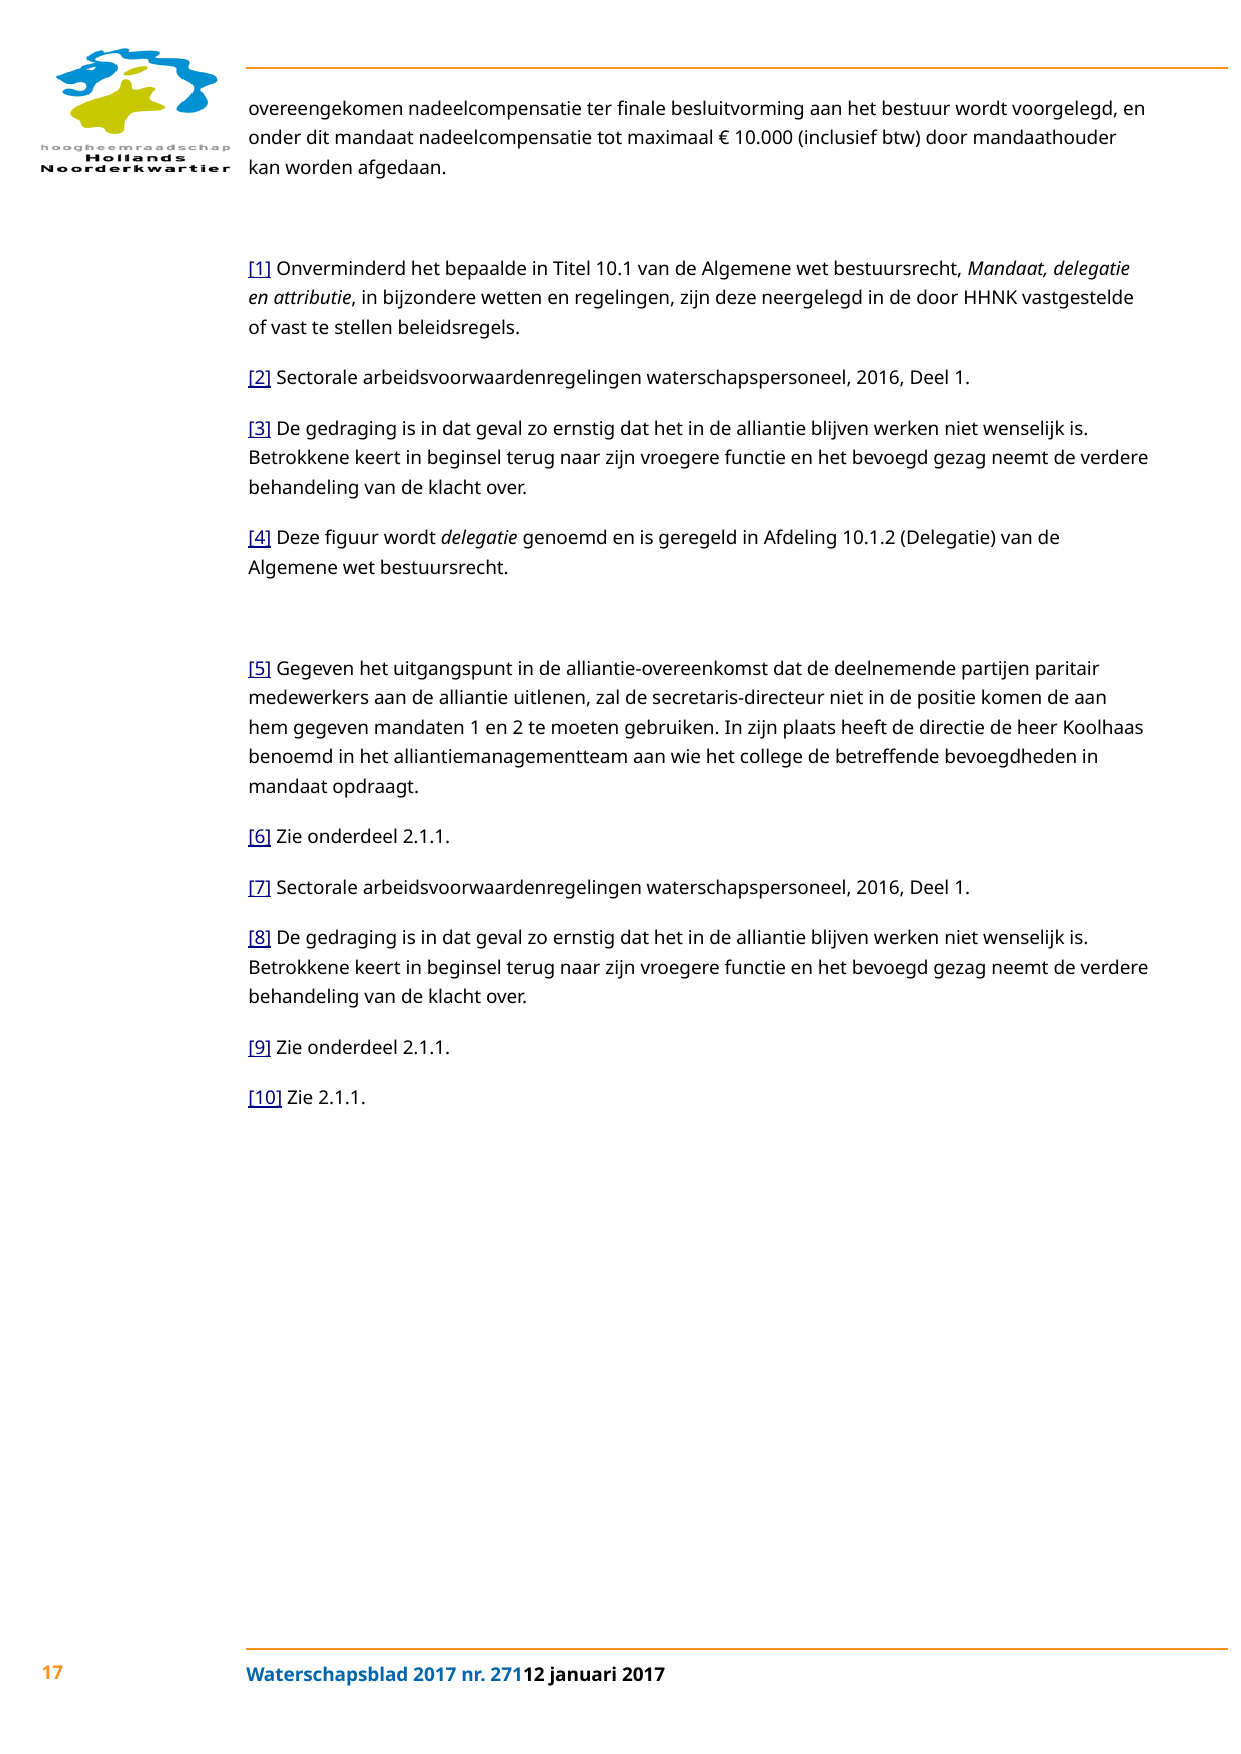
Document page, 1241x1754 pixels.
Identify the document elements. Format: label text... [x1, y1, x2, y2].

text [9] Zie onderdeel 2.1.1. [248, 1034, 1152, 1060]
picture [41, 47, 231, 172]
text [4] Deze figuur wordt delegatie genoemd en is geregeld in Afdeling 10.1.2 (Delegatie) van de Algemene wet bestuursrecht. [248, 524, 1152, 580]
text [5] Gegeven het uitgangspunt in de alliantie-overeenkomst dat de deelnemende partijen paritair medewerkers aan de alliantie uitlenen, zal de secretaris-directeur niet in de positie komen de aan hem gegeven mandaten 1 en 2 te moeten gebruiken. In zijn plaats heeft de directie de heer Koolhaas benoemd in het alliantiemanagementteam aan wie het college de betreffende bevoegdheden in mandaat opdraagt. [248, 655, 1152, 799]
text overeengekomen nadeelcompensatie ter finale besluitvorming aan het bestuur wordt voorgelegd, en onder dit mandaat nadeelcompensatie tot maximaal € 10.000 (inclusief btw) door mandaathouder kan worden afgedaan. [248, 95, 1152, 180]
text [6] Zie onderdeel 2.1.1. [248, 823, 1152, 849]
text [10] Zie 2.1.1. [248, 1084, 1152, 1110]
text [1] Onverminderd het bepaalde in Titel 10.1 van de Algemene wet bestuursrecht, Mandaat, delegatie en attributie, in bijzondere wetten en regelingen, zijn deze neergelegd in de door HHNK vastgestelde of vast te stellen beleidsregels. [248, 255, 1152, 340]
text [2] Sectorale arbeidsvoorwaardenregelingen waterschapspersoneel, 2016, Deel 1. [248, 364, 1152, 390]
text [8] De gedraging is in dat geval zo ernstig dat het in de alliantie blijven werken niet wenselijk is. Betrokkene keert in beginsel terug naar zijn vroegere functie en het bevoegd gezag neemt de verdere behandeling van de klacht over. [248, 924, 1152, 1009]
text [3] De gedraging is in dat geval zo ernstig dat het in de alliantie blijven werken niet wenselijk is. Betrokkene keert in beginsel terug naar zijn vroegere functie en het bevoegd gezag neemt de verdere behandeling van de klacht over. [248, 415, 1152, 500]
text [7] Sectorale arbeidsvoorwaardenregelingen waterschapspersoneel, 2016, Deel 1. [248, 874, 1152, 900]
